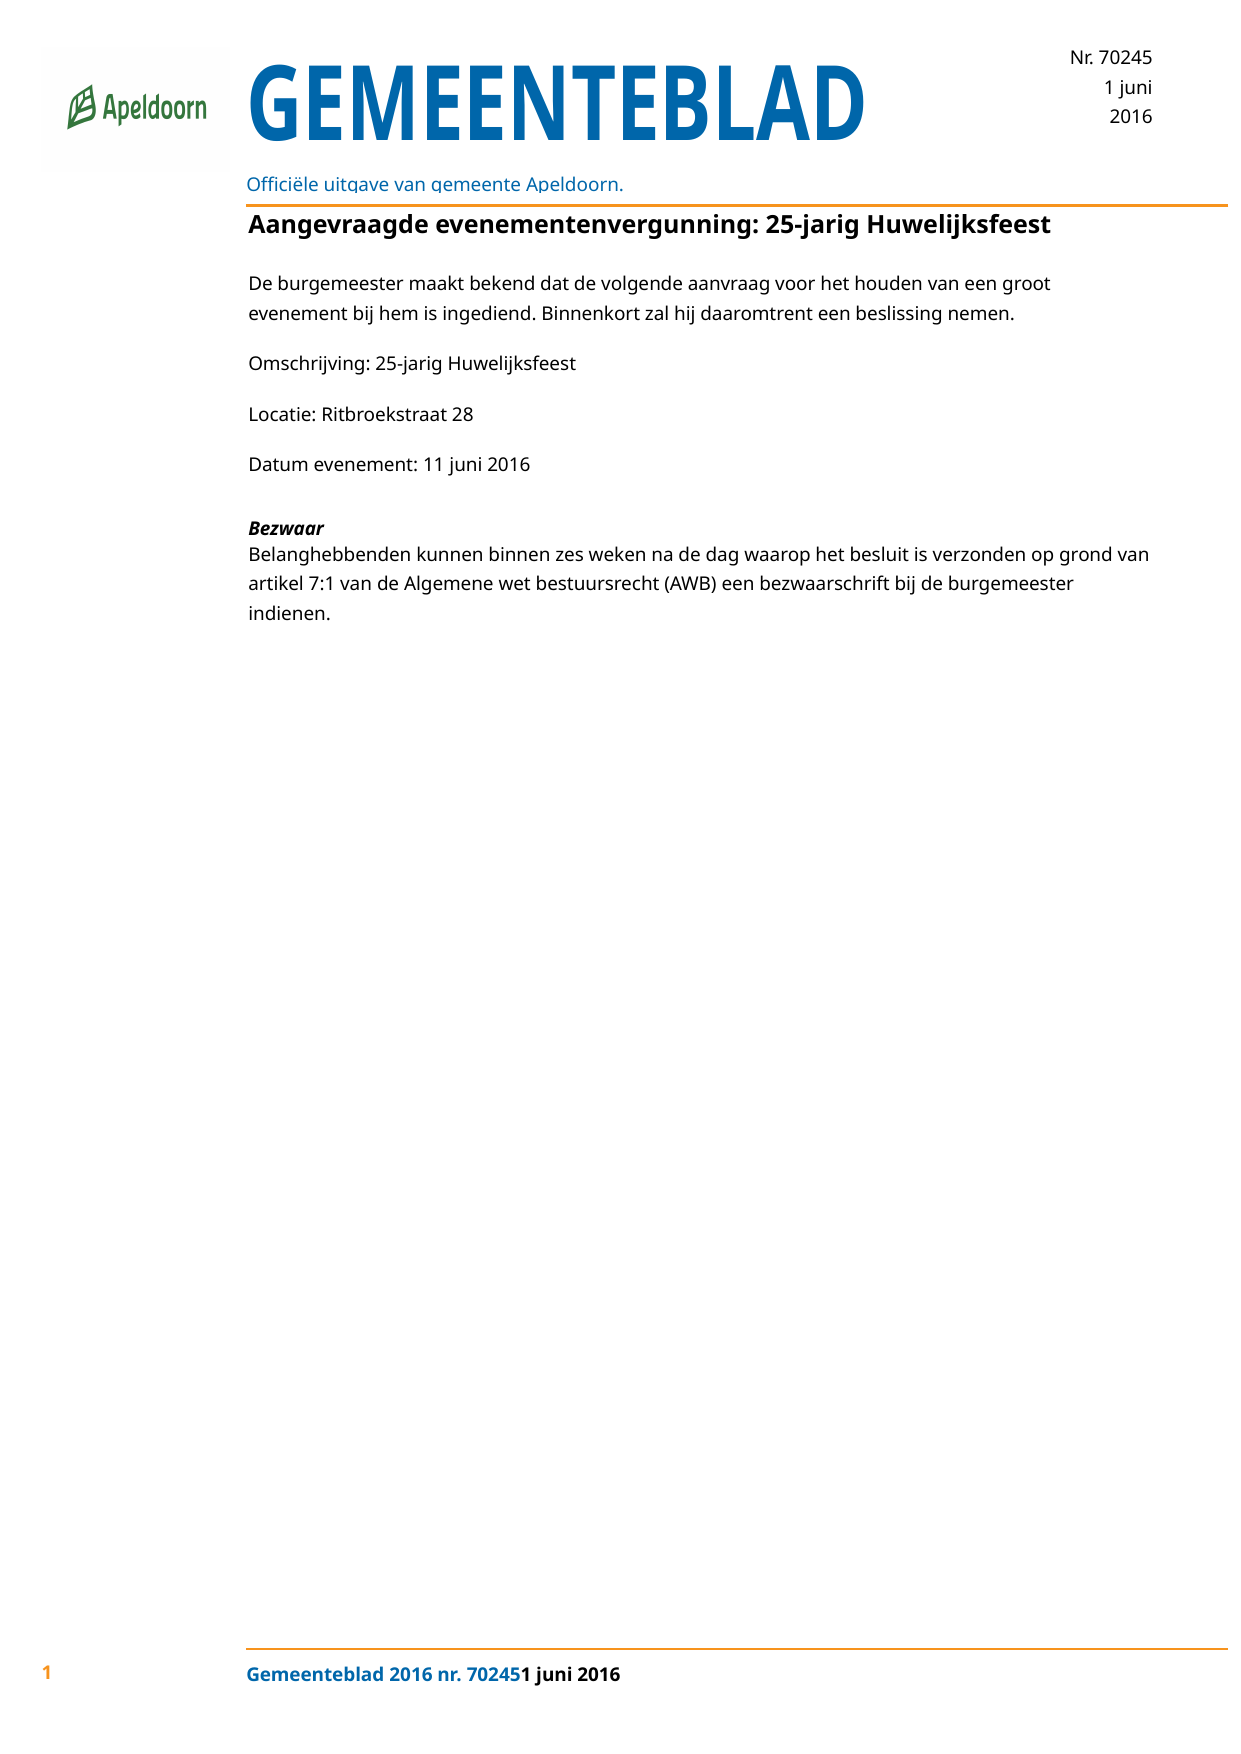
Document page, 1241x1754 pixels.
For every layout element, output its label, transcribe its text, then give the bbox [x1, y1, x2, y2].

text Omschrijving: 25-jarig Huwelijksfeest [248, 350, 1152, 376]
text Belanghebbenden kunnen binnen zes weken na de dag waarop het besluit is verzonden op grond van artikel 7:1 van de Algemene wet bestuursrecht (AWB) een bezwaarschrift bij de burgemeester indienen. [248, 541, 1152, 626]
picture [41, 47, 231, 172]
text Bezwaar [248, 515, 1152, 541]
text Locatie: Ritbroekstraat 28 [248, 401, 1152, 426]
text Datum evenement: 11 juni 2016 [248, 451, 1152, 477]
text Aangevraagde evenementenvergunning: 25-jarig Huwelijksfeest [248, 207, 1152, 241]
text De burgemeester maakt bekend dat de volgende aanvraag voor het houden van een groot evenement bij hem is ingediend. Binnenkort zal hij daaromtrent een beslissing nemen. [248, 270, 1152, 326]
